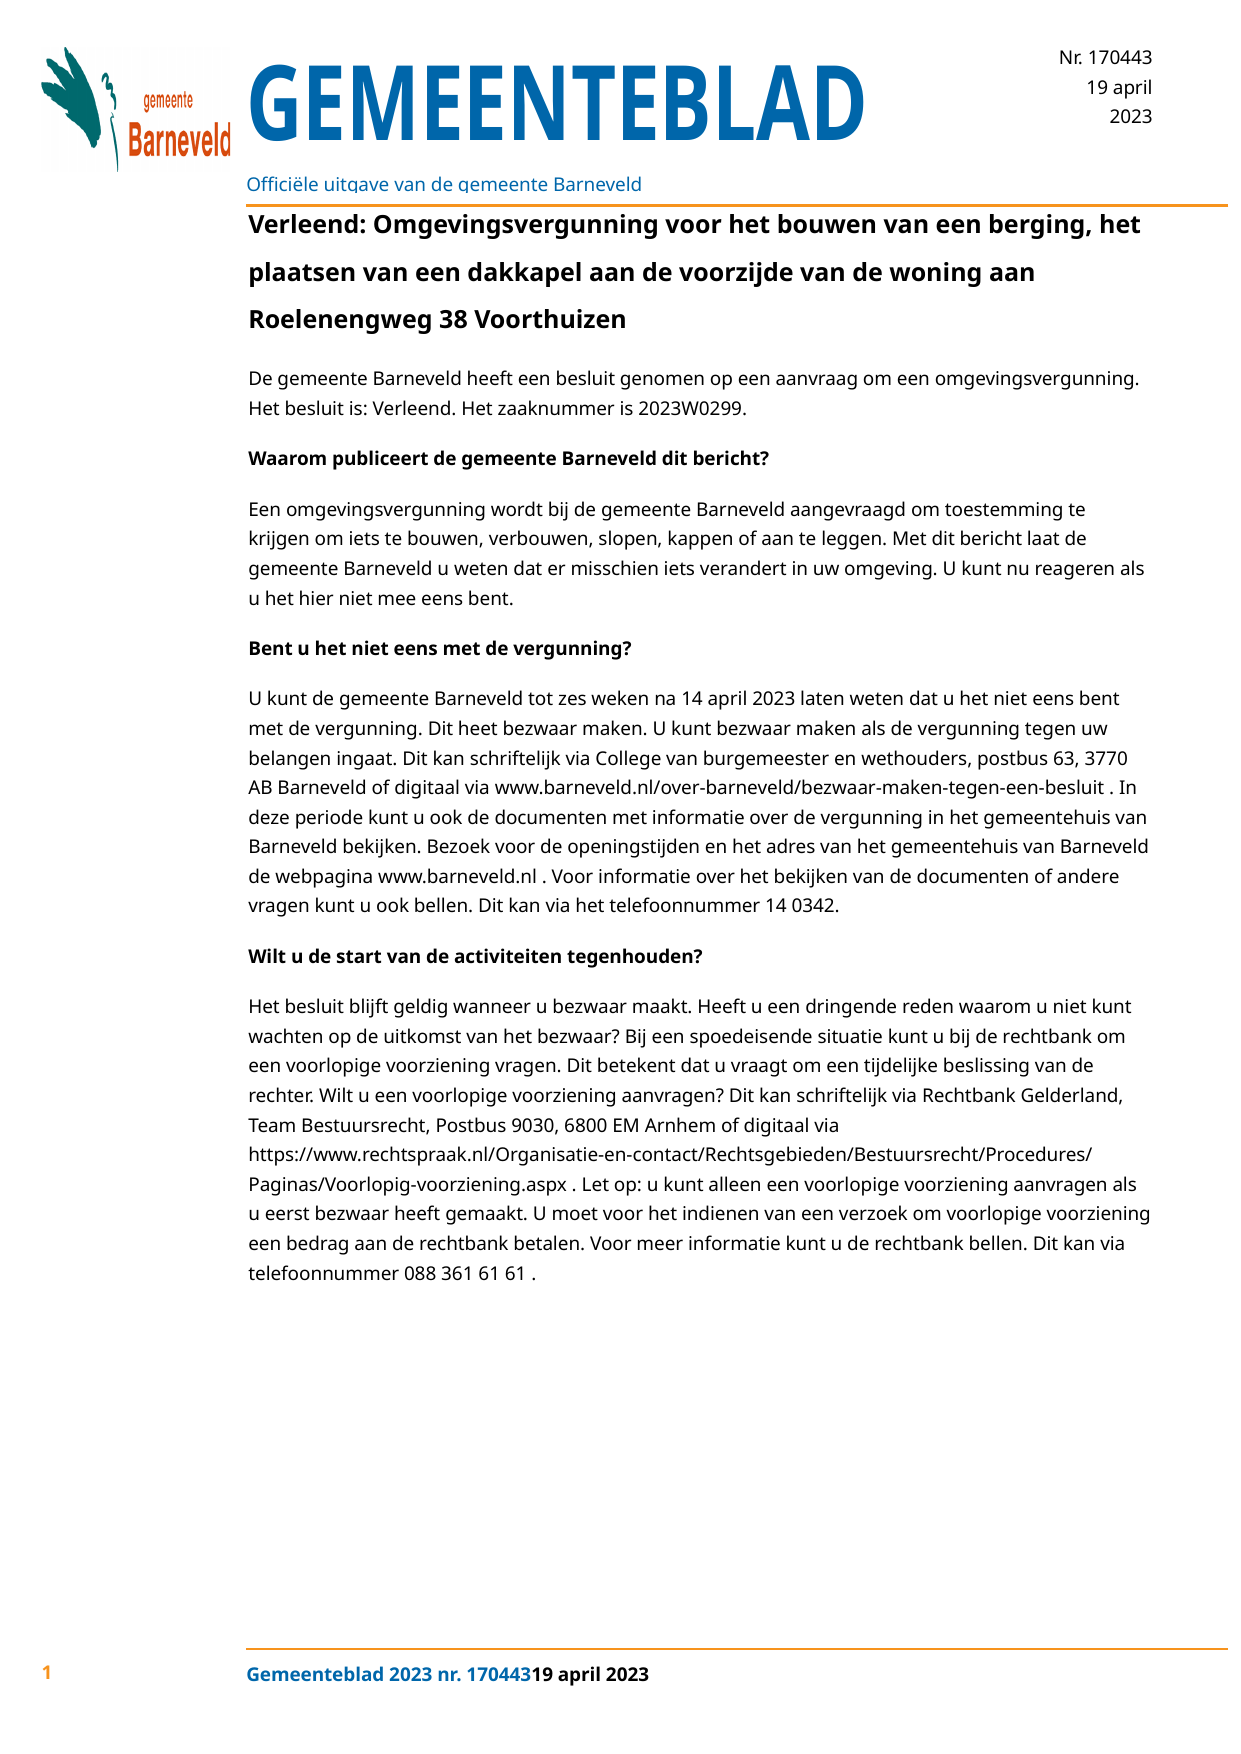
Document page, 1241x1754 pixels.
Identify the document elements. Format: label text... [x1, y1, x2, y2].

text Waarom publiceert de gemeente Barneveld dit bericht? [248, 446, 1152, 471]
text Het besluit blijft geldig wanneer u bezwaar maakt. Heeft u een dringende reden waarom u niet kunt wachten op de uitkomst van het bezwaar? Bij een spoedeisende situatie kunt u bij de rechtbank om een voorlopige voorziening vragen. Dit betekent dat u vraagt om een tijdelijke beslissing van de rechter. Wilt u een voorlopige voorziening aanvragen? Dit kan schriftelijk via Rechtbank Gelderland, Team Bestuursrecht, Postbus 9030, 6800 EM Arnhem of digitaal via https://www.rechtspraak.nl/Organisatie-en-contact/Rechtsgebieden/Bestuursrecht/Procedures/Paginas/Voorlopig-voorziening.aspx . Let op: u kunt alleen een voorlopige voorziening aanvragen als u eerst bezwaar heeft gemaakt. U moet voor het indienen van een verzoek om voorlopige voorziening een bedrag aan de rechtbank betalen. Voor meer informatie kunt u de rechtbank bellen. Dit kan via telefoonnummer 088 361 61 61 . [248, 993, 1152, 1285]
text Een omgevingsvergunning wordt bij de gemeente Barneveld aangevraagd om toestemming te krijgen om iets te bouwen, verbouwen, slopen, kappen of aan te leggen. Met dit bericht laat de gemeente Barneveld u weten dat er misschien iets verandert in uw omgeving. U kunt nu reageren als u het hier niet mee eens bent. [248, 496, 1152, 610]
text Wilt u de start van de activiteiten tegenhouden? [248, 943, 1152, 969]
text Verleend: Omgevingsvergunning voor het bouwen van een berging, het plaatsen van een dakkapel aan de voorzijde van de woning aan Roelenengweg 38 Voorthuizen [248, 207, 1152, 336]
text De gemeente Barneveld heeft een besluit genomen op een aanvraag om een omgevingsvergunning. Het besluit is: Verleend. Het zaaknummer is 2023W0299. [248, 366, 1152, 421]
text U kunt de gemeente Barneveld tot zes weken na 14 april 2023 laten weten dat u het niet eens bent met de vergunning. Dit heet bezwaar maken. U kunt bezwaar maken als de vergunning tegen uw belangen ingaat. Dit kan schriftelijk via College van burgemeester en wethouders, postbus 63, 3770 AB Barneveld of digitaal via www.barneveld.nl/over-barneveld/bezwaar-maken-tegen-een-besluit . In deze periode kunt u ook de documenten met informatie over de vergunning in het gemeentehuis van Barneveld bekijken. Bezoek voor de openingstijden en het adres van het gemeentehuis van Barneveld de webpagina www.barneveld.nl . Voor informatie over het bekijken van de documenten of andere vragen kunt u ook bellen. Dit kan via het telefoonnummer 14 0342. [248, 686, 1152, 918]
picture [41, 47, 231, 172]
text Bent u het niet eens met de vergunning? [248, 635, 1152, 661]
